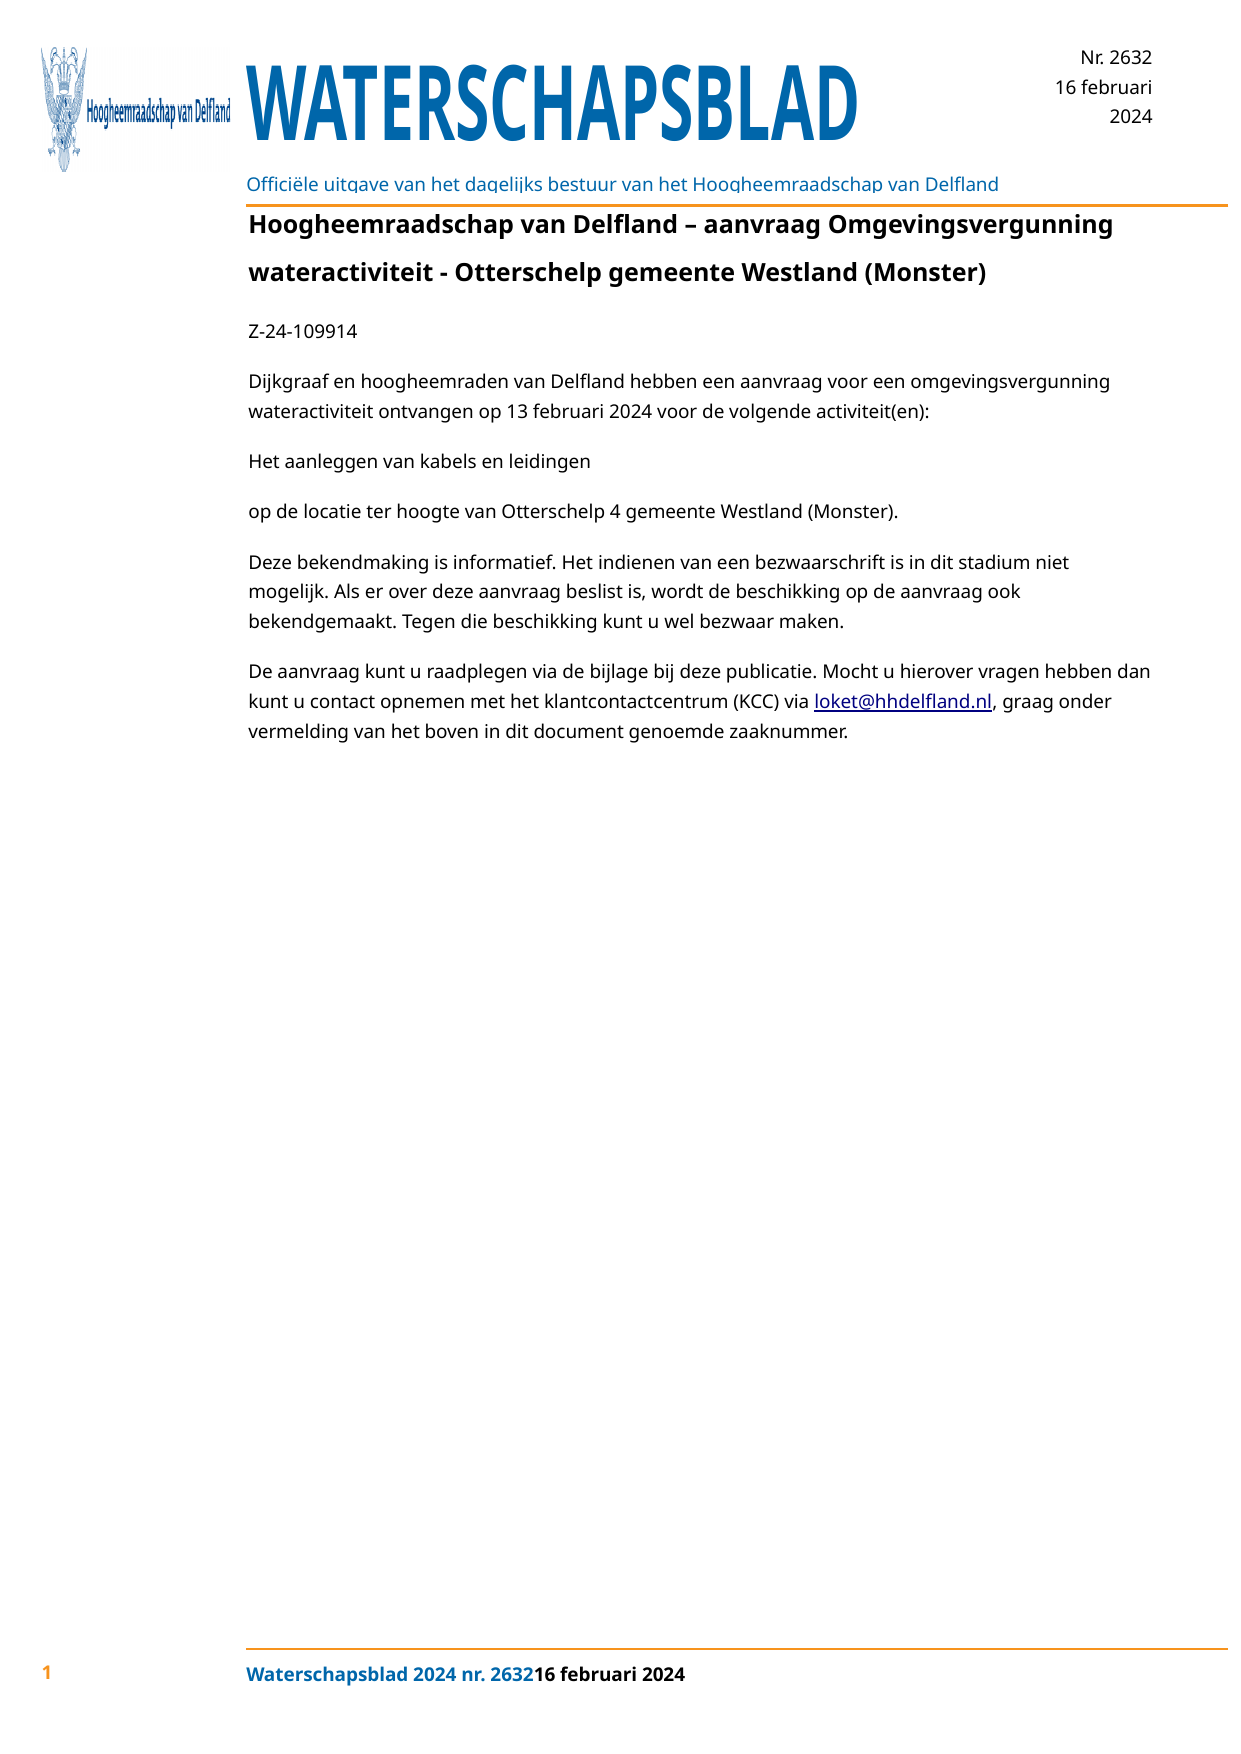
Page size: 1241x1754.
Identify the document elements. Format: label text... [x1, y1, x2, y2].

text Dijkgraaf en hoogheemraden van Delfland hebben een aanvraag voor een omgevingsvergunning wateractiviteit ontvangen op 13 februari 2024 voor de volgende activiteit(en): [248, 368, 1152, 424]
picture [41, 47, 231, 172]
text Deze bekendmaking is informatief. Het indienen van een bezwaarschrift is in dit stadium niet mogelijk. Als er over deze aanvraag beslist is, wordt de beschikking op de aanvraag ook bekendgemaakt. Tegen die beschikking kunt u wel bezwaar maken. [248, 549, 1152, 634]
text De aanvraag kunt u raadplegen via de bijlage bij deze publicatie. Mocht u hierover vragen hebben dan kunt u contact opnemen met het klantcontactcentrum (KCC) via loket@hhdelfland.nl, graag onder vermelding van het boven in dit document genoemde zaaknummer. [248, 659, 1152, 744]
text Het aanleggen van kabels en leidingen [248, 448, 1152, 474]
text Z-24-109914 [248, 318, 1152, 344]
text Hoogheemraadschap van Delfland – aanvraag Omgevingsvergunning wateractiviteit - Otterschelp gemeente Westland (Monster) [248, 207, 1152, 288]
text op de locatie ter hoogte van Otterschelp 4 gemeente Westland (Monster). [248, 499, 1152, 524]
